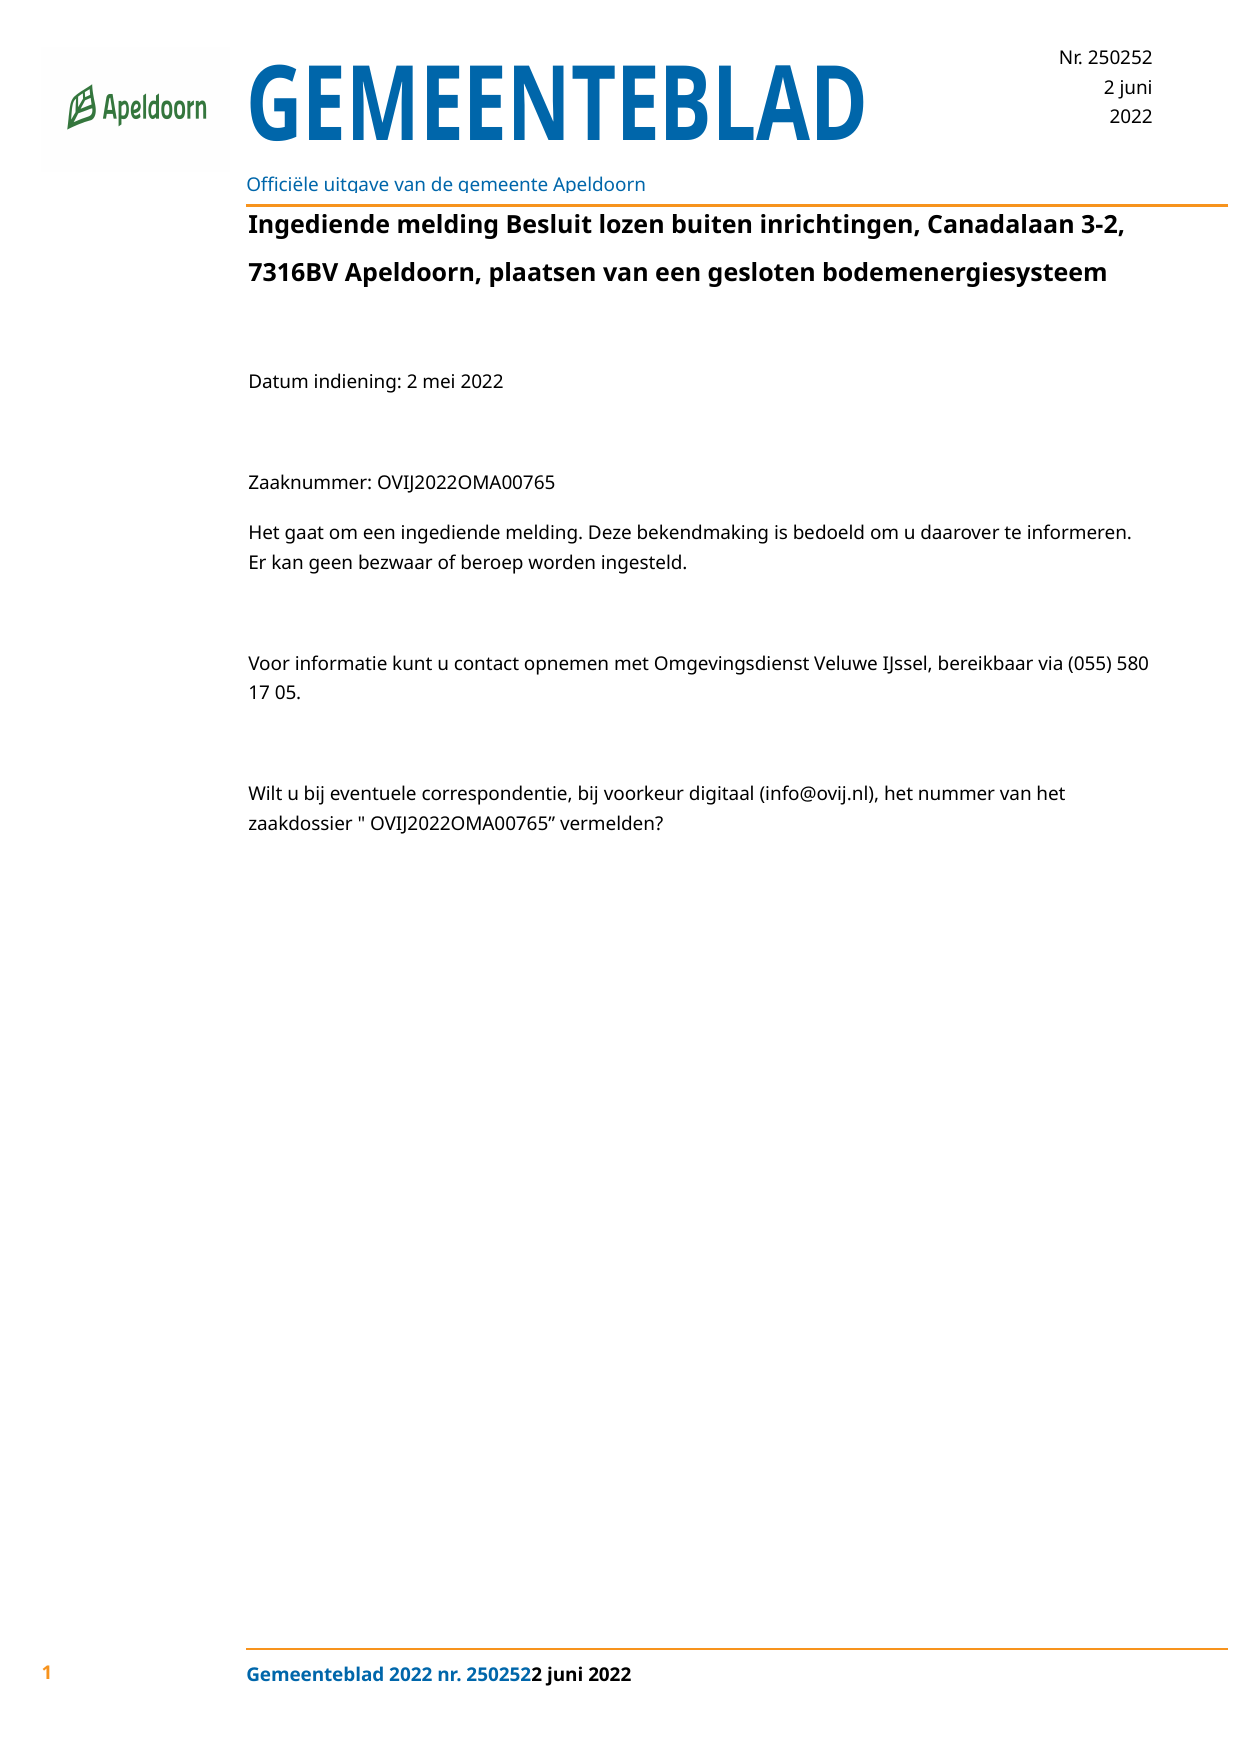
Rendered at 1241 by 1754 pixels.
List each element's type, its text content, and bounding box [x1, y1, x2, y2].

text Ingediende melding Besluit lozen buiten inrichtingen, Canadalaan 3-2, 7316BV Apeldoorn, plaatsen van een gesloten bodemenergiesysteem [248, 207, 1152, 288]
text Het gaat om een ingediende melding. Deze bekendmaking is bedoeld om u daarover te informeren. Er kan geen bezwaar of beroep worden ingesteld. [248, 519, 1152, 575]
text Datum indiening: 2 mei 2022 [248, 368, 1152, 394]
text Zaaknummer: OVIJ2022OMA00765 [248, 469, 1152, 495]
text Wilt u bij eventuele correspondentie, bij voorkeur digitaal (info@ovij.nl), het nummer van het zaakdossier " OVIJ2022OMA00765” vermelden? [248, 780, 1152, 836]
text Voor informatie kunt u contact opnemen met Omgevingsdienst Veluwe IJssel, bereikbaar via (055) 580 17 05. [248, 650, 1152, 705]
picture [41, 47, 231, 172]
